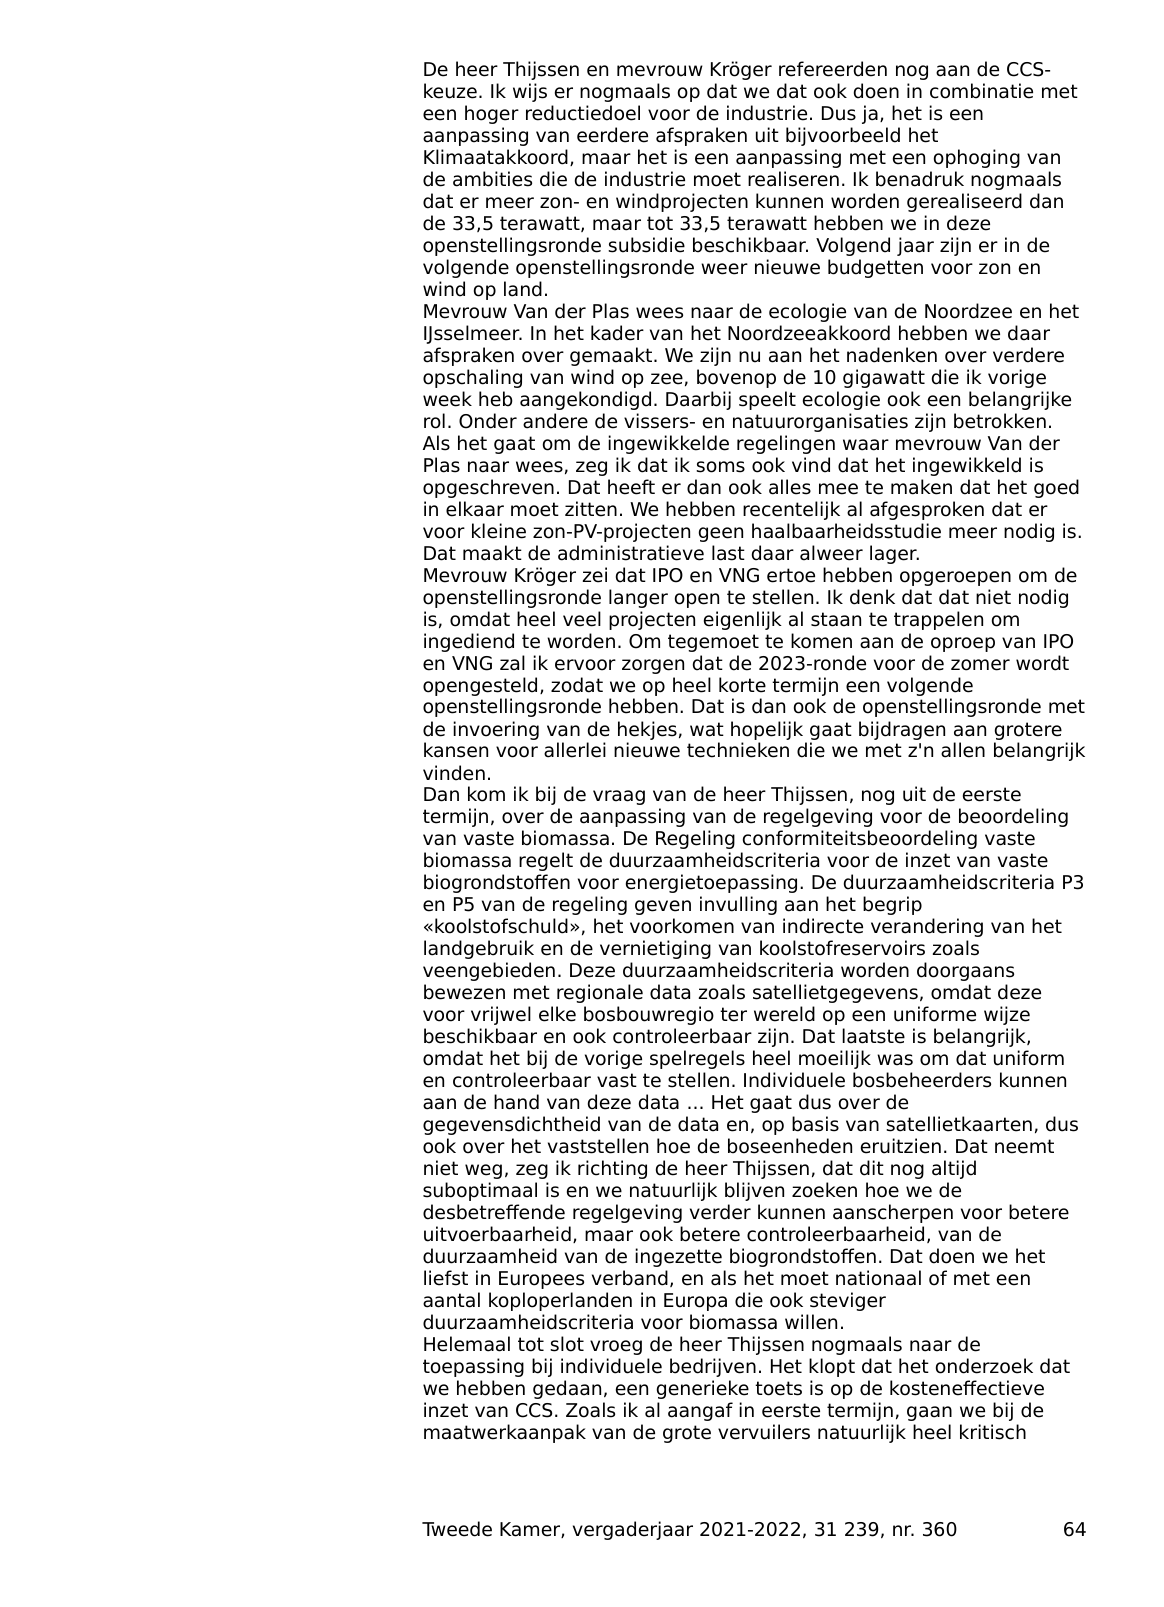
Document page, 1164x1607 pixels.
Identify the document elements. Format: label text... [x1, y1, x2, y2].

text Als het gaat om de ingewikkelde regelingen waar mevrouw Van der Plas naar wees, zeg ik dat ik soms ook vind dat het ingewikkeld is opgeschreven. Dat heeft er dan ook alles mee te maken dat het goed in elkaar moet zitten. We hebben recentelijk al afgesproken dat er voor kleine zon-PV-projecten geen haalbaarheidsstudie meer nodig is. Dat maakt de administratieve last daar alweer lager. [422, 433, 1087, 564]
text Helemaal tot slot vroeg de heer Thijssen nogmaals naar de toepassing bij individuele bedrijven. Het klopt dat het onderzoek dat we hebben gedaan, een generieke toets is op de kosteneffectieve inzet van CCS. Zoals ik al aangaf in eerste termijn, gaan we bij de maatwerkaanpak van de grote vervuilers natuurlijk heel kritisch [422, 1334, 1087, 1444]
text Dan kom ik bij de vraag van de heer Thijssen, nog uit de eerste termijn, over de aanpassing van de regelgeving voor de beoordeling van vaste biomassa. De Regeling conformiteitsbeoordeling vaste biomassa regelt de duurzaamheidscriteria voor de inzet van vaste biogrondstoffen voor energietoepassing. De duurzaamheidscriteria P3 en P5 van de regeling geven invulling aan het begrip «koolstofschuld», het voorkomen van indirecte verandering van het landgebruik en de vernietiging van koolstofreservoirs zoals veengebieden. Deze duurzaamheidscriteria worden doorgaans bewezen met regionale data zoals satellietgegevens, omdat deze voor vrijwel elke bosbouwregio ter wereld op een uniforme wijze beschikbaar en ook controleerbaar zijn. Dat laatste is belangrijk, omdat het bij de vorige spelregels heel moeilijk was om dat uniform en controleerbaar vast te stellen. Individuele bosbeheerders kunnen aan de hand van deze data ... Het gaat dus over de gegevensdichtheid van de data en, op basis van satellietkaarten, dus ook over het vaststellen hoe de boseenheden eruitzien. Dat neemt niet weg, zeg ik richting de heer Thijssen, dat dit nog altijd suboptimaal is en we natuurlijk blijven zoeken hoe we de desbetreffende regelgeving verder kunnen aanscherpen voor betere uitvoerbaarheid, maar ook betere controleerbaarheid, van de duurzaamheid van de ingezette biogrondstoffen. Dat doen we het liefst in Europees verband, en als het moet nationaal of met een aantal koploperlanden in Europa die ook steviger duurzaamheidscriteria voor biomassa willen. [422, 784, 1087, 1334]
text Mevrouw Van der Plas wees naar de ecologie van de Noordzee en het IJsselmeer. In het kader van het Noordzeeakkoord hebben we daar afspraken over gemaakt. We zijn nu aan het nadenken over verdere opschaling van wind op zee, bovenop de 10 gigawatt die ik vorige week heb aangekondigd. Daarbij speelt ecologie ook een belangrijke rol. Onder andere de vissers- en natuurorganisaties zijn betrokken. [422, 301, 1087, 433]
text Mevrouw Kröger zei dat IPO en VNG ertoe hebben opgeroepen om de openstellingsronde langer open te stellen. Ik denk dat dat niet nodig is, omdat heel veel projecten eigenlijk al staan te trappelen om ingediend te worden. Om tegemoet te komen aan de oproep van IPO en VNG zal ik ervoor zorgen dat de 2023-ronde voor de zomer wordt opengesteld, zodat we op heel korte termijn een volgende openstellingsronde hebben. Dat is dan ook de openstellingsronde met de invoering van de hekjes, wat hopelijk gaat bijdragen aan grotere kansen voor allerlei nieuwe technieken die we met z'n allen belangrijk vinden. [422, 564, 1087, 784]
text De heer Thijssen en mevrouw Kröger refereerden nog aan de CCS-keuze. Ik wijs er nogmaals op dat we dat ook doen in combinatie met een hoger reductiedoel voor de industrie. Dus ja, het is een aanpassing van eerdere afspraken uit bijvoorbeeld het Klimaatakkoord, maar het is een aanpassing met een ophoging van de ambities die de industrie moet realiseren. Ik benadruk nogmaals dat er meer zon- en windprojecten kunnen worden gerealiseerd dan de 33,5 terawatt, maar tot 33,5 terawatt hebben we in deze openstellingsronde subsidie beschikbaar. Volgend jaar zijn er in de volgende openstellingsronde weer nieuwe budgetten voor zon en wind op land. [422, 59, 1087, 301]
